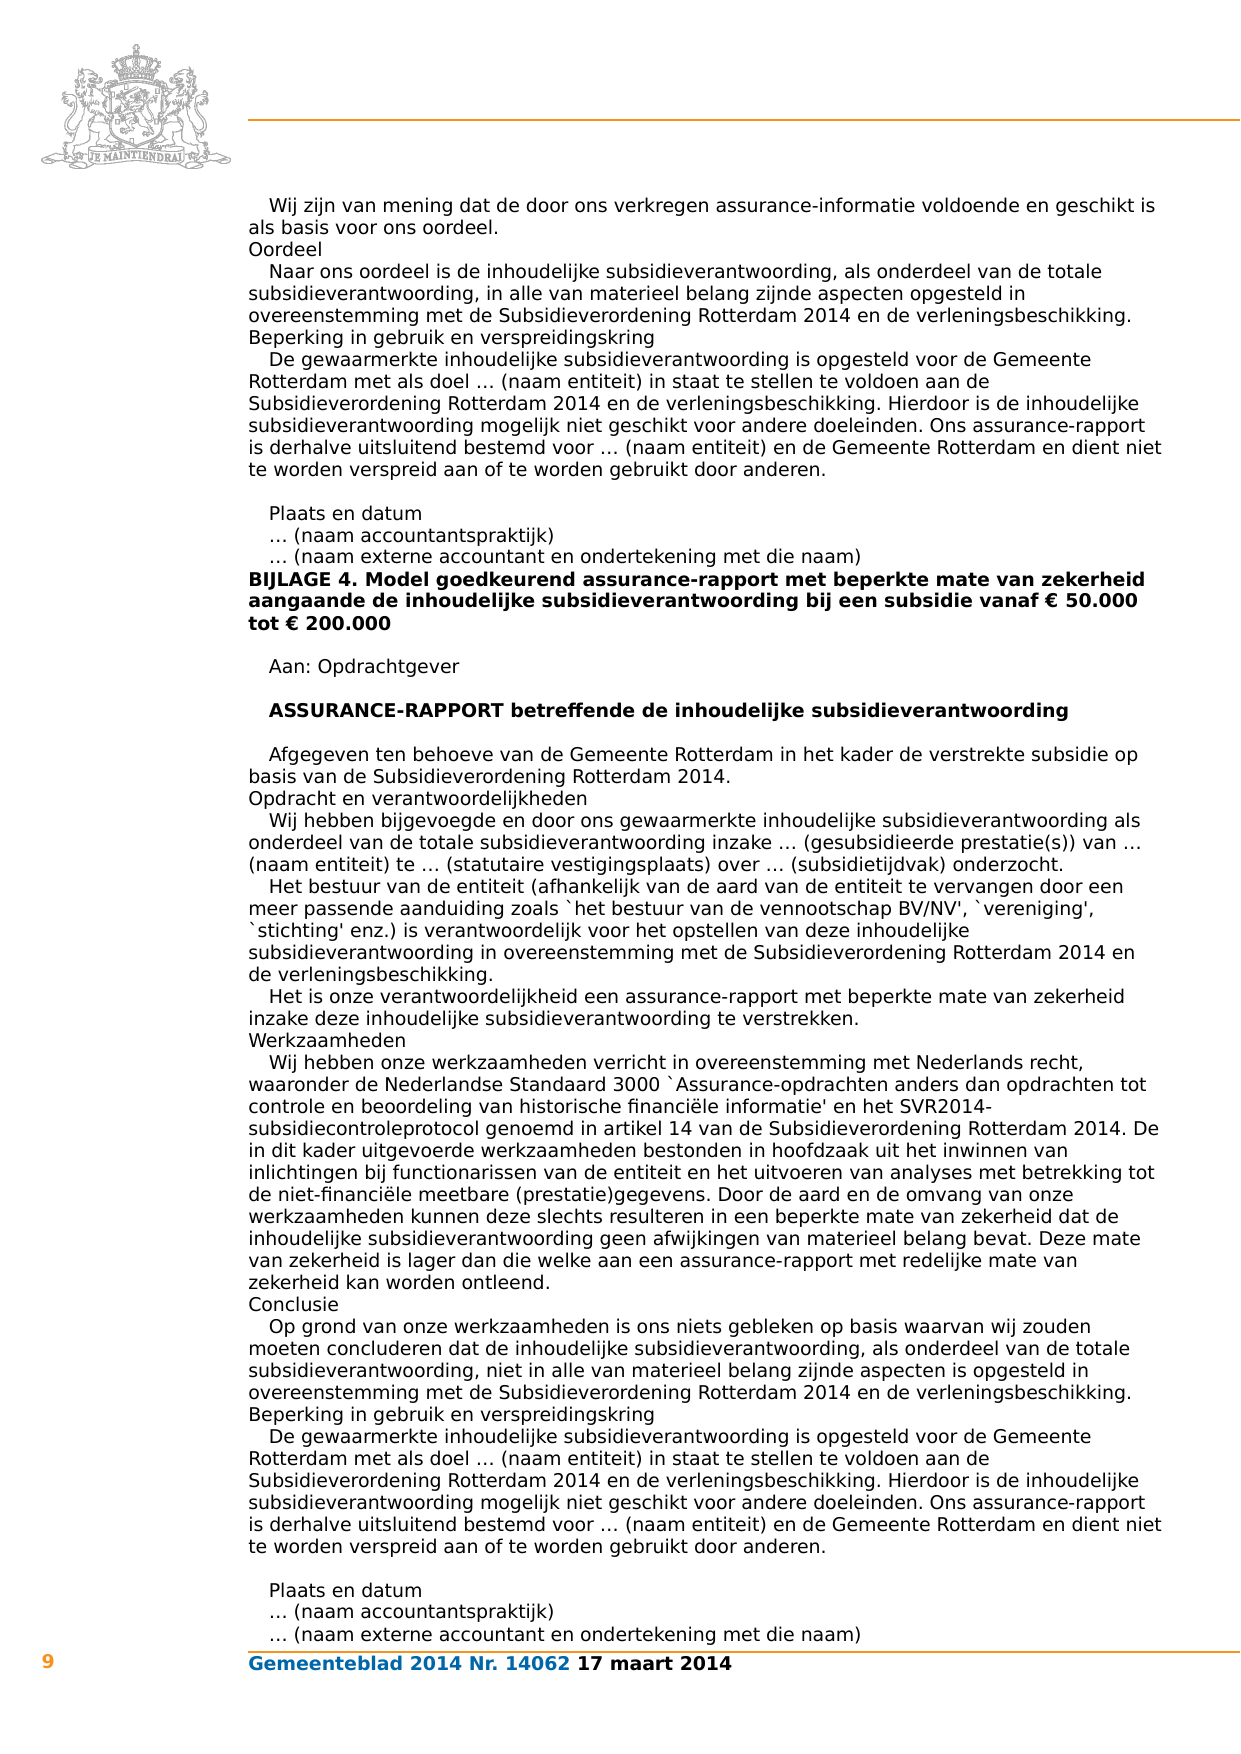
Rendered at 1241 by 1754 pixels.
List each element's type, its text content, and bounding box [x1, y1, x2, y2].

text Het is onze verantwoorde­lijkheid een assurance-rapport met beperkte mate van zekerheid inzake deze inhoudelijke subsidie­verantwoording te verstrekken. [248, 986, 1163, 1030]
text … (naam externe accountant en ondertekening met die naam) [248, 546, 1163, 568]
subtitle Beperking in gebruik en verspreidingskring [248, 327, 1163, 349]
text Het bestuur van de entiteit (afhankelijk van de aard van de entiteit te vervangen door een meer passende aanduiding zoals `het bestuur van de vennootschap BV/NV', `vereniging', `stichting' enz.) is verantwoordelijk voor het opstellen van deze inhoudelijke subsidieverantwoording in overeenstemming met de Subsidieverordening Rotterdam 2014 en de verleningsbeschikking. [248, 876, 1163, 986]
text … (naam externe accountant en ondertekening met die naam) [248, 1623, 1163, 1645]
picture [41, 44, 231, 169]
subtitle Werkzaamheden [248, 1030, 1163, 1052]
subtitle Oordeel [248, 239, 1163, 261]
text ASSURANCE-RAPPORT betreffende de inhoudelijke subsidie­verantwoording [248, 700, 1163, 722]
text Wij zijn van mening dat de door ons verkregen assurance-informatie voldoende en geschikt is als basis voor ons oordeel. [248, 195, 1163, 239]
text Op grond van onze werkzaamheden is ons niets gebleken op basis waarvan wij zouden moeten concluderen dat de inhoudelijke subsidieverantwoording, als onderdeel van de totale subsidie­verantwoording, niet in alle van materieel belang zijnde aspecten is opgesteld in overeenstemming met de Subsidieverordening Rotterdam 2014 en de verleningsbeschikking. [248, 1316, 1163, 1404]
subtitle Conclusie [248, 1294, 1163, 1316]
subtitle BIJLAGE 4. Model goedkeurend assurance-rapport met beperkte mate van zekerheid aangaande de inhoudelijke subsidieverantwoording bij een subsidie vanaf € 50.000 tot € 200.000 [248, 568, 1163, 634]
subtitle Beperking in gebruik en verspreidingskring [248, 1404, 1163, 1426]
text Plaats en datum [248, 502, 1163, 524]
text Wij hebben onze werkzaamheden verricht in overeenstemming met Nederlands recht, waaronder de Nederlandse Standaard 3000 `Assurance-opdrachten anders dan opdrachten tot controle en beoordeling van historische financiële informatie' en het SVR2014-subsidiecontroleprotocol genoemd in artikel 14 van de Subsidieverordening Rotterdam 2014. De in dit kader uitgevoerde werkzaam­heden bestonden in hoofdzaak uit het inwinnen van inlichtingen bij functionarissen van de entiteit en het uitvoeren van analyses met betrekking tot de niet-financiële meetbare (prestatie)gegevens. Door de aard en de omvang van onze werkzaamheden kunnen deze slechts resulteren in een beperkte mate van zekerheid dat de inhoudelijke subsidieverantwoording geen afwijkingen van materieel belang bevat. Deze mate van zekerheid is lager dan die welke aan een assurance-­rapport met redelijke mate van zekerheid kan worden ontleend. [248, 1052, 1163, 1294]
text Wij hebben bijgevoegde en door ons gewaarmerkte inhoudelijke subsidieverantwoording als onderdeel van de totale subsidie­verant­woording inzake … (gesubsidieerde prestatie(s)) van … (naam entiteit) te … (statutaire vestigingsplaats) over … (subsidietijdvak) onderzocht. [248, 810, 1163, 876]
text De gewaarmerkte inhoudelijke subsidieverantwoording is opgesteld voor de Gemeente Rotterdam met als doel … (naam entiteit) in staat te stellen te voldoen aan de Subsidieverordening Rotterdam 2014 en de verleningsbeschikking. Hierdoor is de inhoudelijke subsidieverantwoording mogelijk niet geschikt voor andere doeleinden. Ons assurance-rapport is derhalve uitsluitend bestemd voor … (naam entiteit) en de Gemeente Rotterdam en dient niet te worden verspreid aan of te worden gebruikt door anderen. [248, 1426, 1163, 1557]
text Afgegeven ten behoeve van de Gemeente Rotterdam in het kader de verstrekte subsidie op basis van de Subsidieverordening Rotterdam 2014. [248, 744, 1163, 788]
text … (naam accountantspraktijk) [248, 1601, 1163, 1623]
subtitle Opdracht en verantwoordelijkheden [248, 788, 1163, 810]
text Plaats en datum [248, 1579, 1163, 1601]
text Aan: Opdrachtgever [248, 656, 1163, 678]
text De gewaarmerkte inhoudelijke subsidieverantwoording is opgesteld voor de Gemeente Rotterdam met als doel … (naam entiteit) in staat te stellen te voldoen aan de Subsidieverordening Rotterdam 2014 en de verleningsbeschikking. Hierdoor is de inhoudelijke subsidieverantwoording mogelijk niet geschikt voor andere doeleinden. Ons assurance-rapport is derhalve uitsluitend bestemd voor … (naam entiteit) en de Gemeente Rotterdam en dient niet te worden verspreid aan of te worden gebruikt door anderen. [248, 349, 1163, 481]
text Naar ons oordeel is de inhoudelijke subsidieverant­woording, als onderdeel van de totale subsidieverantwoording, in alle van materieel belang zijnde aspecten opgesteld in overeenstemming met de Subsidieverordening Rotterdam 2014 en de verleningsbeschikking. [248, 261, 1163, 327]
text … (naam accountantspraktijk) [248, 524, 1163, 546]
